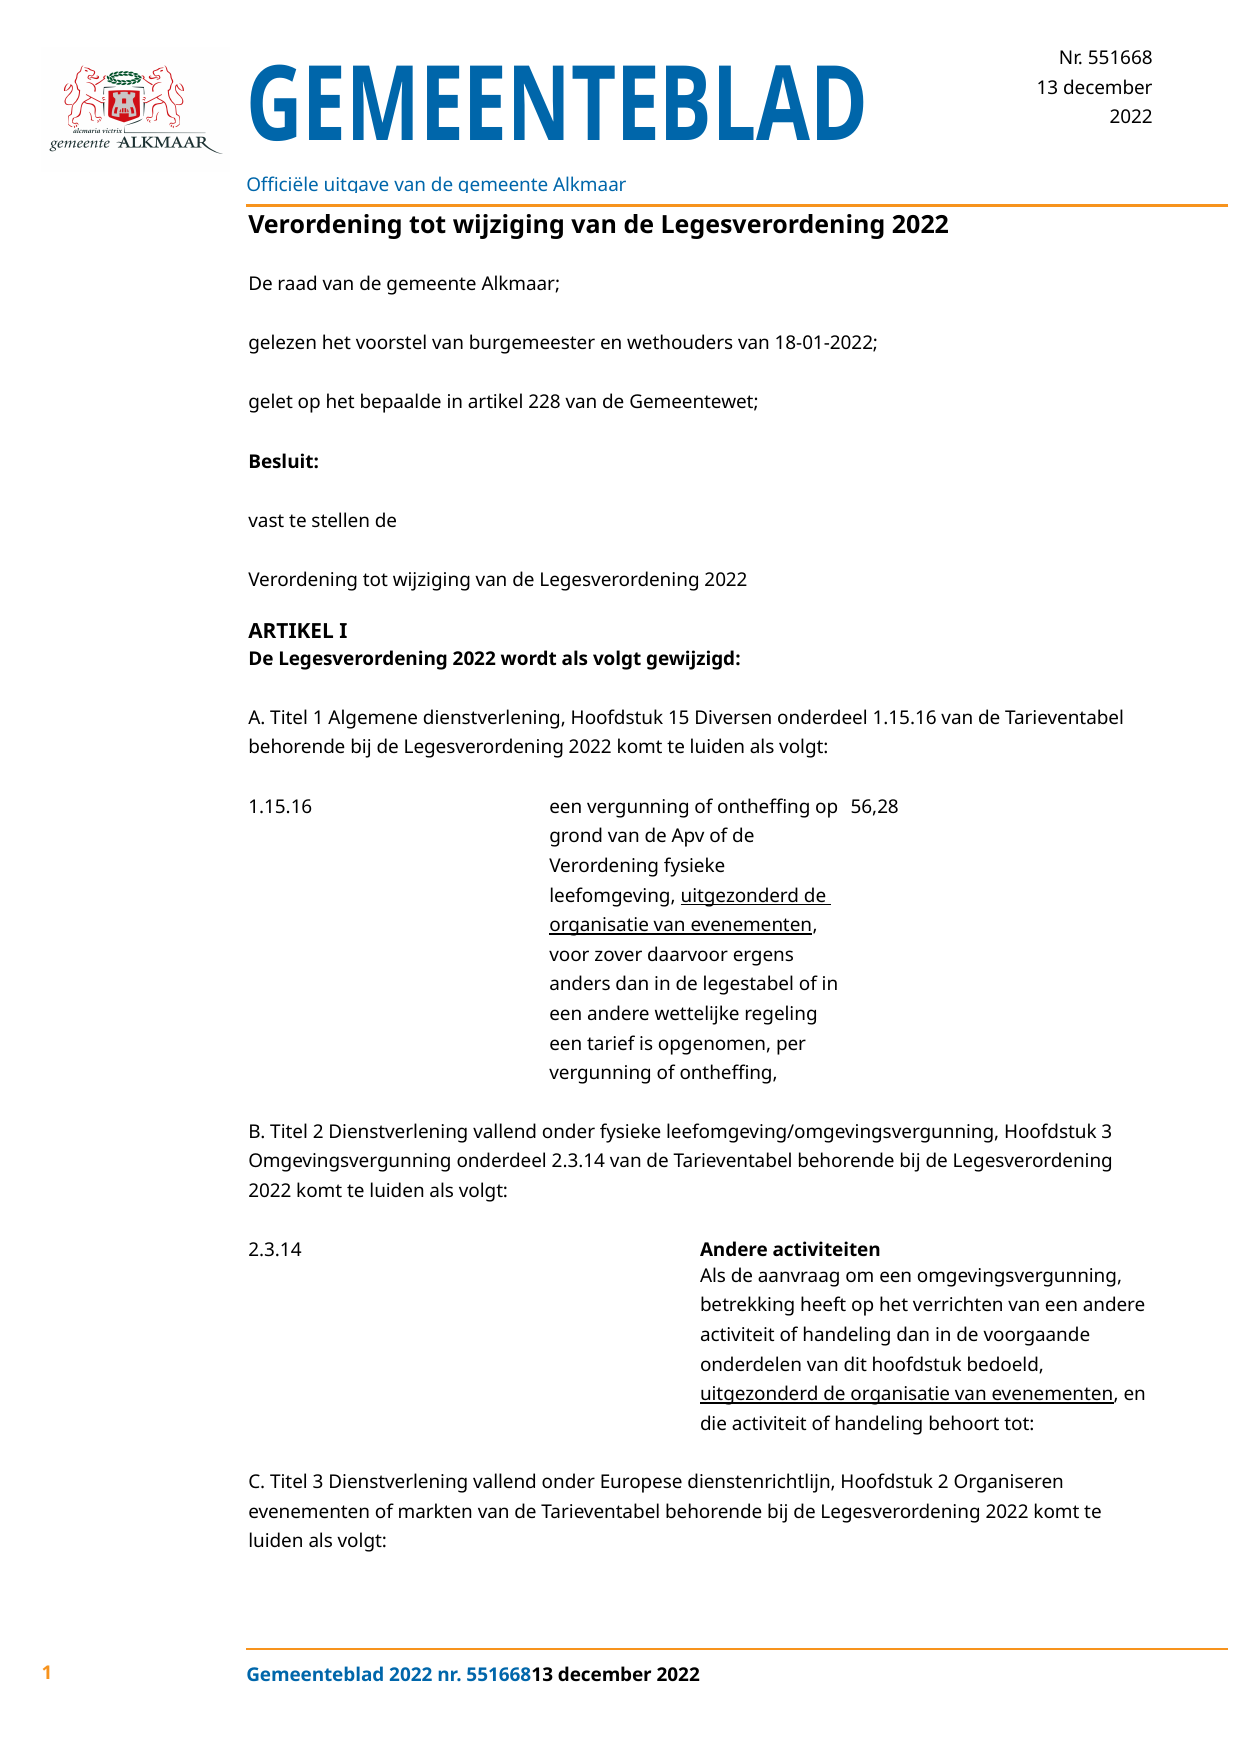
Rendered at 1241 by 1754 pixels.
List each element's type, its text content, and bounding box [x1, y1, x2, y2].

picture [41, 47, 231, 172]
text B. Titel 2 Dienstverlening vallend onder fysieke leefomgeving/omgevingsvergunning, Hoofdstuk 3 Omgevingsvergunning onderdeel 2.3.14 van de Tarieventabel behorende bij de Legesverordening 2022 komt te luiden als volgt: [248, 1118, 1152, 1203]
text gelezen het voorstel van burgemeester en wethouders van 18-01-2022; [248, 329, 1152, 355]
text Besluit: [248, 448, 1152, 473]
text De Legesverordening 2022 wordt als volgt gewijzigd: [248, 645, 1152, 671]
table_header 56,28 [850, 793, 1152, 1085]
table_header een vergunning of ontheffing op grond van de Apv of de Verordening fysieke leefomgeving, uitgezonderd de organisatie van evenementen, voor zover daarvoor ergens anders dan in de legestabel of in een andere wettelijke regeling een tarief is opgenomen, per vergunning of ontheffing, [549, 793, 850, 1085]
text Verordening tot wijziging van de Legesverordening 2022 [248, 207, 1152, 241]
text vast te stellen de [248, 507, 1152, 533]
table_cell [248, 1262, 700, 1436]
table_header 1.15.16 [248, 793, 549, 1085]
text De raad van de gemeente Alkmaar; [248, 270, 1152, 296]
text ARTIKEL I [248, 617, 1152, 645]
table_header Andere activiteiten [700, 1236, 1152, 1262]
table_cell Als de aanvraag om een omgevingsvergunning, betrekking heeft op het verrichten van een andere activiteit of handeling dan in de voorgaande onderdelen van dit hoofdstuk bedoeld, uitgezonderd de organisatie van evenementen, en die activiteit of handeling behoort tot: [700, 1262, 1152, 1436]
text Verordening tot wijziging van de Legesverordening 2022 [248, 566, 1152, 592]
table_header 2.3.14 [248, 1236, 700, 1262]
text C. Titel 3 Dienstverlening vallend onder Europese dienstenrichtlijn, Hoofdstuk 2 Organiseren evenementen of markten van de Tarieventabel behorende bij de Legesverordening 2022 komt te luiden als volgt: [248, 1468, 1152, 1553]
text A. Titel 1 Algemene dienstverlening, Hoofdstuk 15 Diversen onderdeel 1.15.16 van de Tarieventabel behorende bij de Legesverordening 2022 komt te luiden als volgt: [248, 704, 1152, 759]
text gelet op het bepaalde in artikel 228 van de Gemeentewet; [248, 389, 1152, 414]
